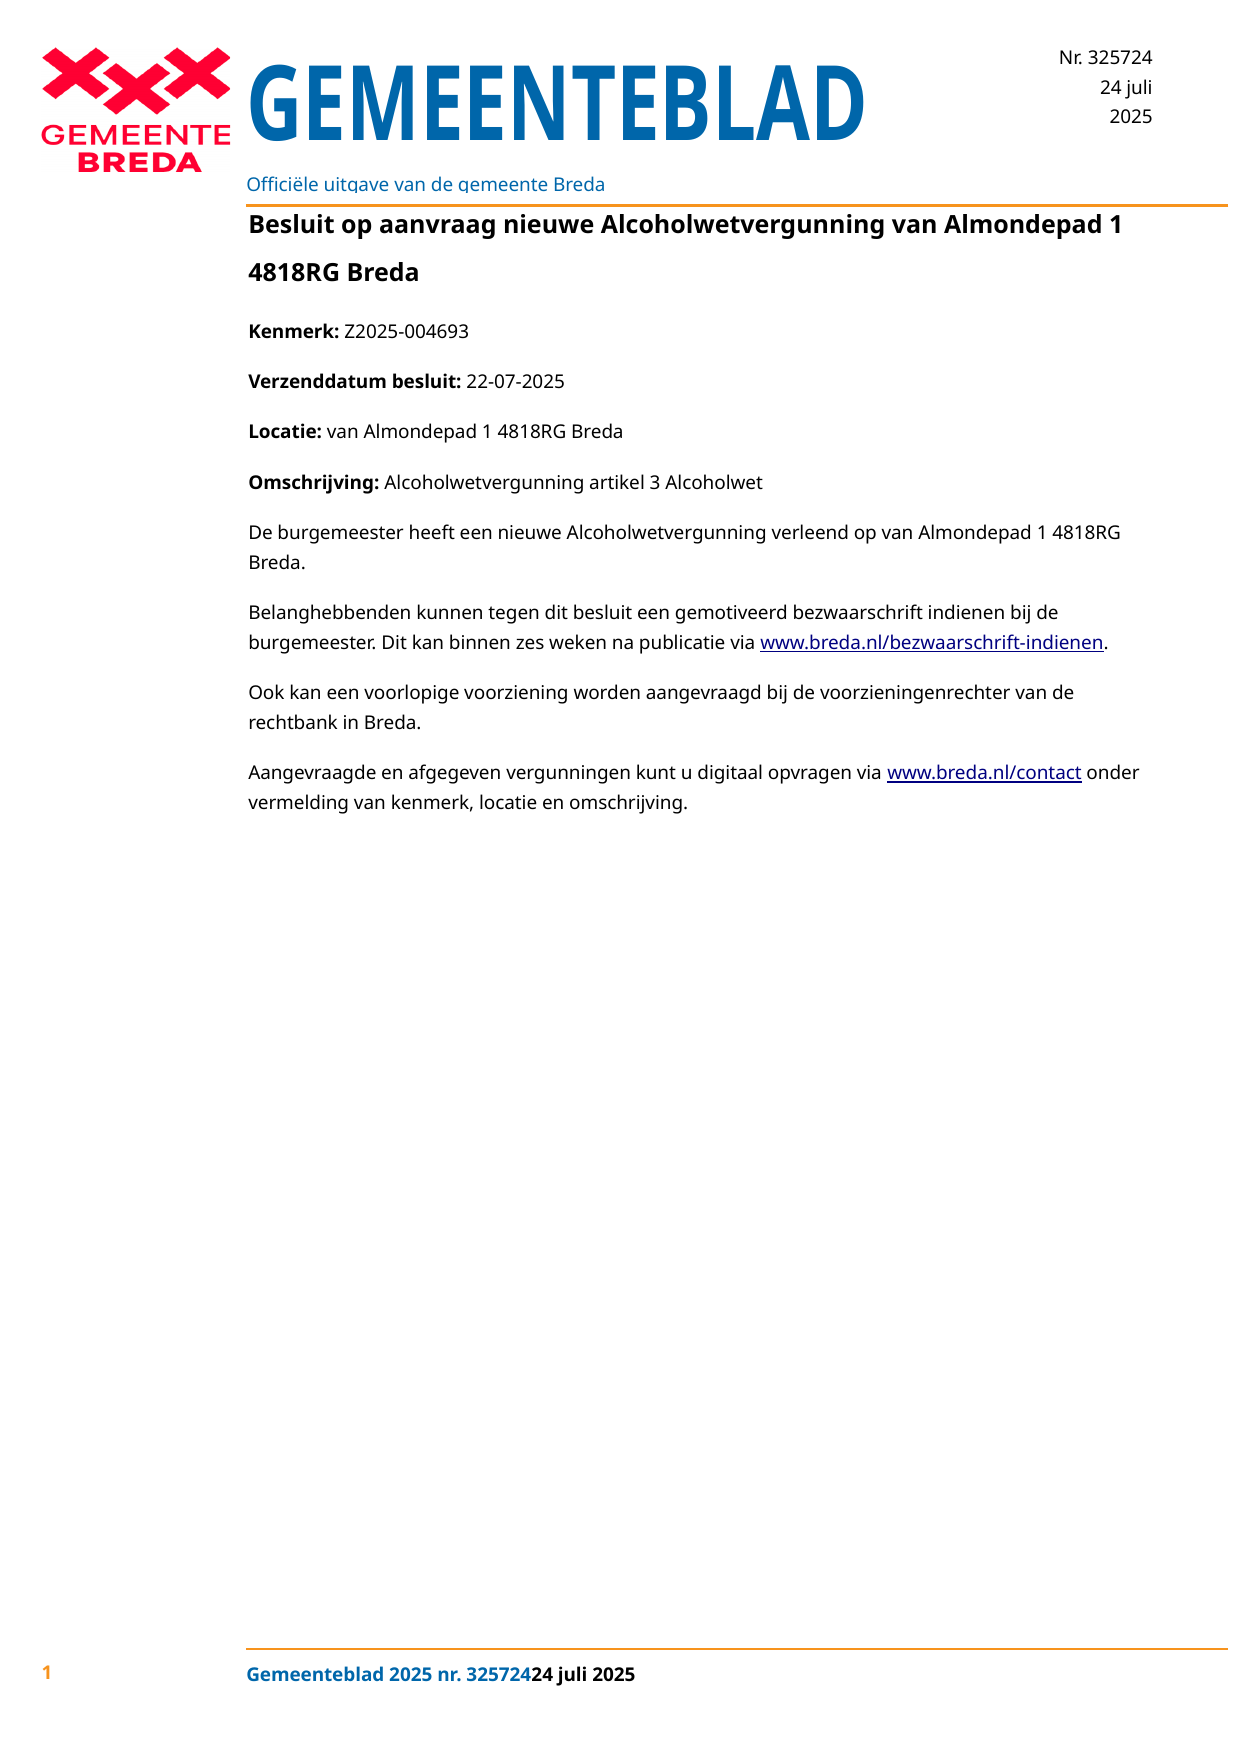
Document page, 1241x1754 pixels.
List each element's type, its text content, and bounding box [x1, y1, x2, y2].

text Ook kan een voorlopige voorziening worden aangevraagd bij de voorzieningenrechter van de rechtbank in Breda. [248, 679, 1152, 735]
text Besluit op aanvraag nieuwe Alcoholwetvergunning van Almondepad 1 4818RG Breda [248, 207, 1152, 288]
picture [41, 47, 231, 172]
text Kenmerk: Z2025-004693 [248, 318, 1152, 344]
text De burgemeester heeft een nieuwe Alcoholwetvergunning verleend op van Almondepad 1 4818RG Breda. [248, 519, 1152, 575]
text Omschrijving: Alcoholwetvergunning artikel 3 Alcoholwet [248, 469, 1152, 495]
text Verzenddatum besluit: 22-07-2025 [248, 368, 1152, 394]
text Belanghebbenden kunnen tegen dit besluit een gemotiveerd bezwaarschrift indienen bij de burgemeester. Dit kan binnen zes weken na publicatie via www.breda.nl/bezwaarschrift-indienen. [248, 599, 1152, 655]
text Aangevraagde en afgegeven vergunningen kunt u digitaal opvragen via www.breda.nl/contact onder vermelding van kenmerk, locatie en omschrijving. [248, 759, 1152, 815]
text Locatie: van Almondepad 1 4818RG Breda [248, 419, 1152, 444]
